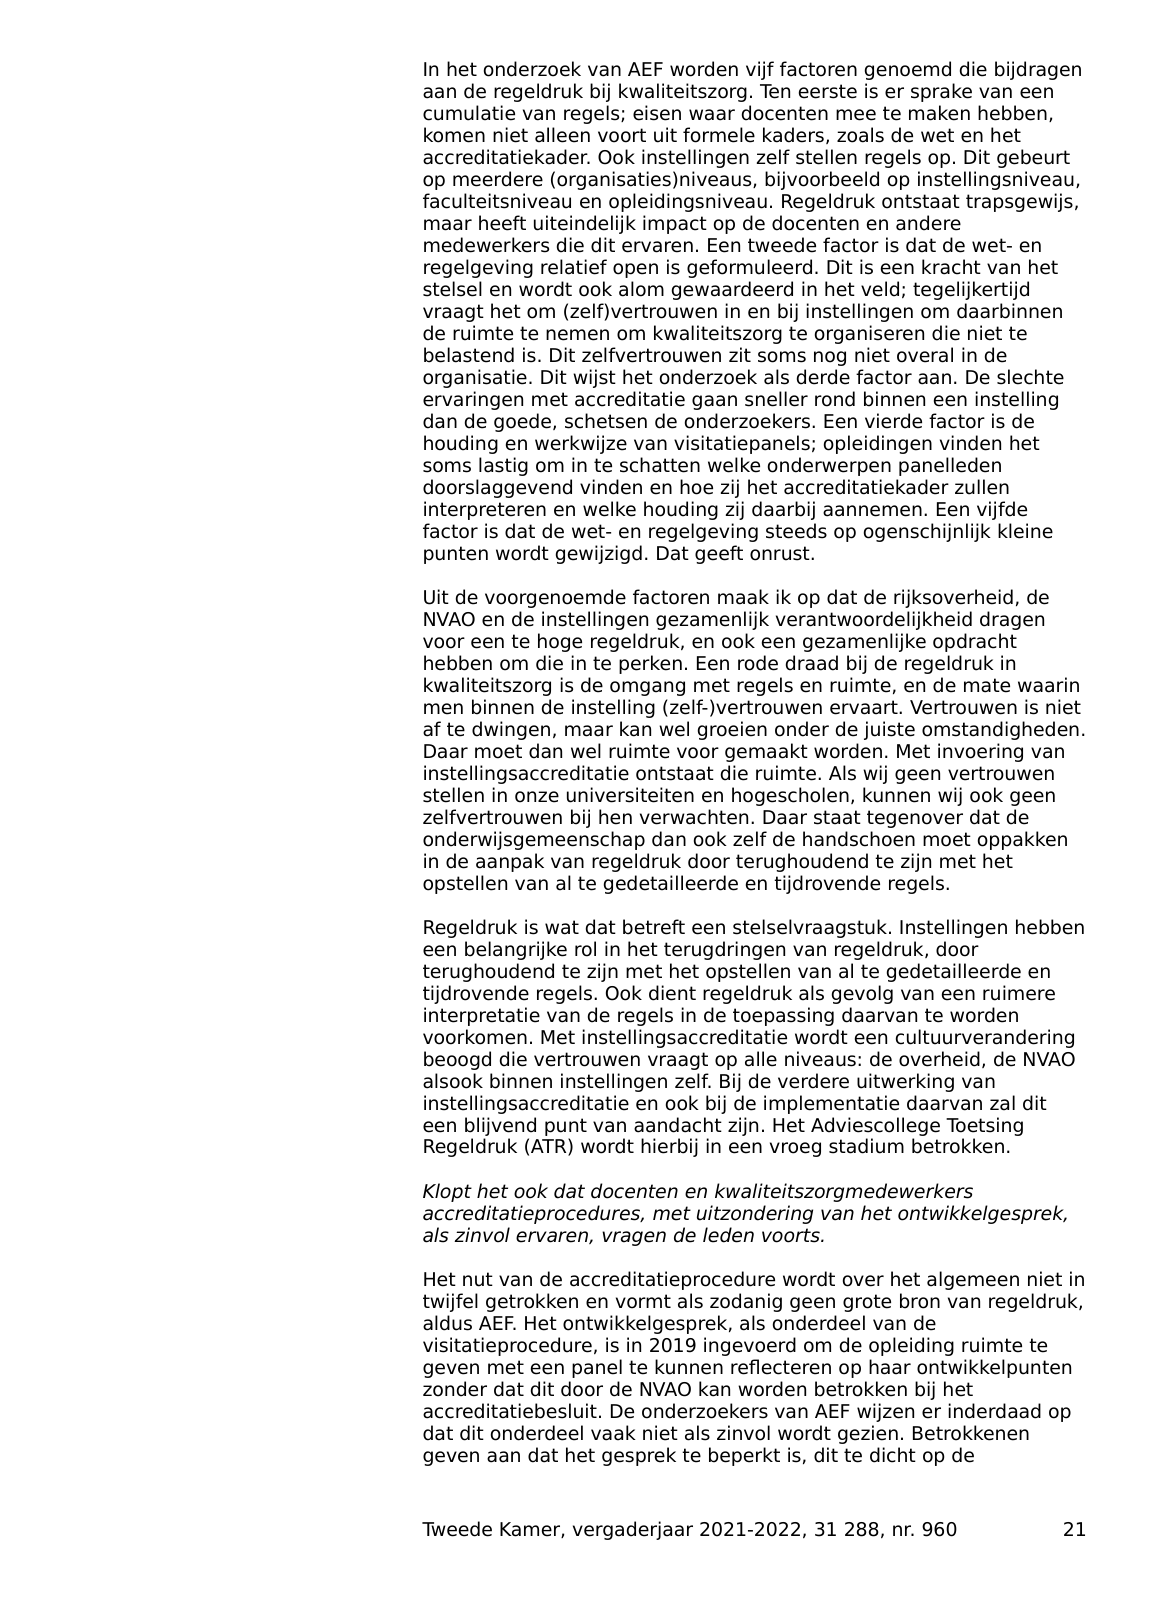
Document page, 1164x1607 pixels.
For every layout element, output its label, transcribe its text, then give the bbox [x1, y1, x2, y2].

text Regeldruk is wat dat betreft een stelselvraagstuk. Instellingen hebben een belangrijke rol in het terugdringen van regeldruk, door terughoudend te zijn met het opstellen van al te gedetailleerde en tijdrovende regels. Ook dient regeldruk als gevolg van een ruimere interpretatie van de regels in de toepassing daarvan te worden voorkomen. Met instellingsaccreditatie wordt een cultuurverandering beoogd die vertrouwen vraagt op alle niveaus: de overheid, de NVAO alsook binnen instellingen zelf. Bij de verdere uitwerking van instellingsaccreditatie en ook bij de implementatie daarvan zal dit een blijvend punt van aandacht zijn. Het Adviescollege Toetsing Regeldruk (ATR) wordt hierbij in een vroeg stadium betrokken. [422, 917, 1087, 1158]
text Het nut van de accreditatieprocedure wordt over het algemeen niet in twijfel getrokken en vormt als zodanig geen grote bron van regeldruk, aldus AEF. Het ontwikkelgesprek, als onderdeel van de visitatieprocedure, is in 2019 ingevoerd om de opleiding ruimte te geven met een panel te kunnen reflecteren op haar ontwikkelpunten zonder dat dit door de NVAO kan worden betrokken bij het accreditatiebesluit. De onderzoekers van AEF wijzen er inderdaad op dat dit onderdeel vaak niet als zinvol wordt gezien. Betrokkenen geven aan dat het gesprek te beperkt is, dit te dicht op de [422, 1269, 1087, 1467]
text In het onderzoek van AEF worden vijf factoren genoemd die bijdragen aan de regeldruk bij kwaliteitszorg. Ten eerste is er sprake van een cumulatie van regels; eisen waar docenten mee te maken hebben, komen niet alleen voort uit formele kaders, zoals de wet en het accreditatiekader. Ook instellingen zelf stellen regels op. Dit gebeurt op meerdere (organisaties)niveaus, bijvoorbeeld op instellingsniveau, faculteitsniveau en opleidingsniveau. Regeldruk ontstaat trapsgewijs, maar heeft uiteindelijk impact op de docenten en andere medewerkers die dit ervaren. Een tweede factor is dat de wet- en regelgeving relatief open is geformuleerd. Dit is een kracht van het stelsel en wordt ook alom gewaardeerd in het veld; tegelijkertijd vraagt het om (zelf)vertrouwen in en bij instellingen om daarbinnen de ruimte te nemen om kwaliteitszorg te organiseren die niet te belastend is. Dit zelfvertrouwen zit soms nog niet overal in de organisatie. Dit wijst het onderzoek als derde factor aan. De slechte ervaringen met accreditatie gaan sneller rond binnen een instelling dan de goede, schetsen de onderzoekers. Een vierde factor is de houding en werkwijze van visitatiepanels; opleidingen vinden het soms lastig om in te schatten welke onderwerpen panelleden doorslaggevend vinden en hoe zij het accreditatiekader zullen interpreteren en welke houding zij daarbij aannemen. Een vijfde factor is dat de wet- en regelgeving steeds op ogenschijnlijk kleine punten wordt gewijzigd. Dat geeft onrust. [422, 59, 1087, 564]
text Klopt het ook dat docenten en kwaliteitszorgmedewerkers accreditatieprocedures, met uitzondering van het ontwikkelgesprek, als zinvol ervaren, vragen de leden voorts. [422, 1181, 1087, 1247]
text Uit de voorgenoemde factoren maak ik op dat de rijksoverheid, de NVAO en de instellingen gezamenlijk verantwoordelijkheid dragen voor een te hoge regeldruk, en ook een gezamenlijke opdracht hebben om die in te perken. Een rode draad bij de regeldruk in kwaliteitszorg is de omgang met regels en ruimte, en de mate waarin men binnen de instelling (zelf-)vertrouwen ervaart. Vertrouwen is niet af te dwingen, maar kan wel groeien onder de juiste omstandigheden. Daar moet dan wel ruimte voor gemaakt worden. Met invoering van instellingsaccreditatie ontstaat die ruimte. Als wij geen vertrouwen stellen in onze universiteiten en hogescholen, kunnen wij ook geen zelfvertrouwen bij hen verwachten. Daar staat tegenover dat de onderwijsgemeenschap dan ook zelf de handschoen moet oppakken in de aanpak van regeldruk door terughoudend te zijn met het opstellen van al te gedetailleerde en tijdrovende regels. [422, 587, 1087, 894]
